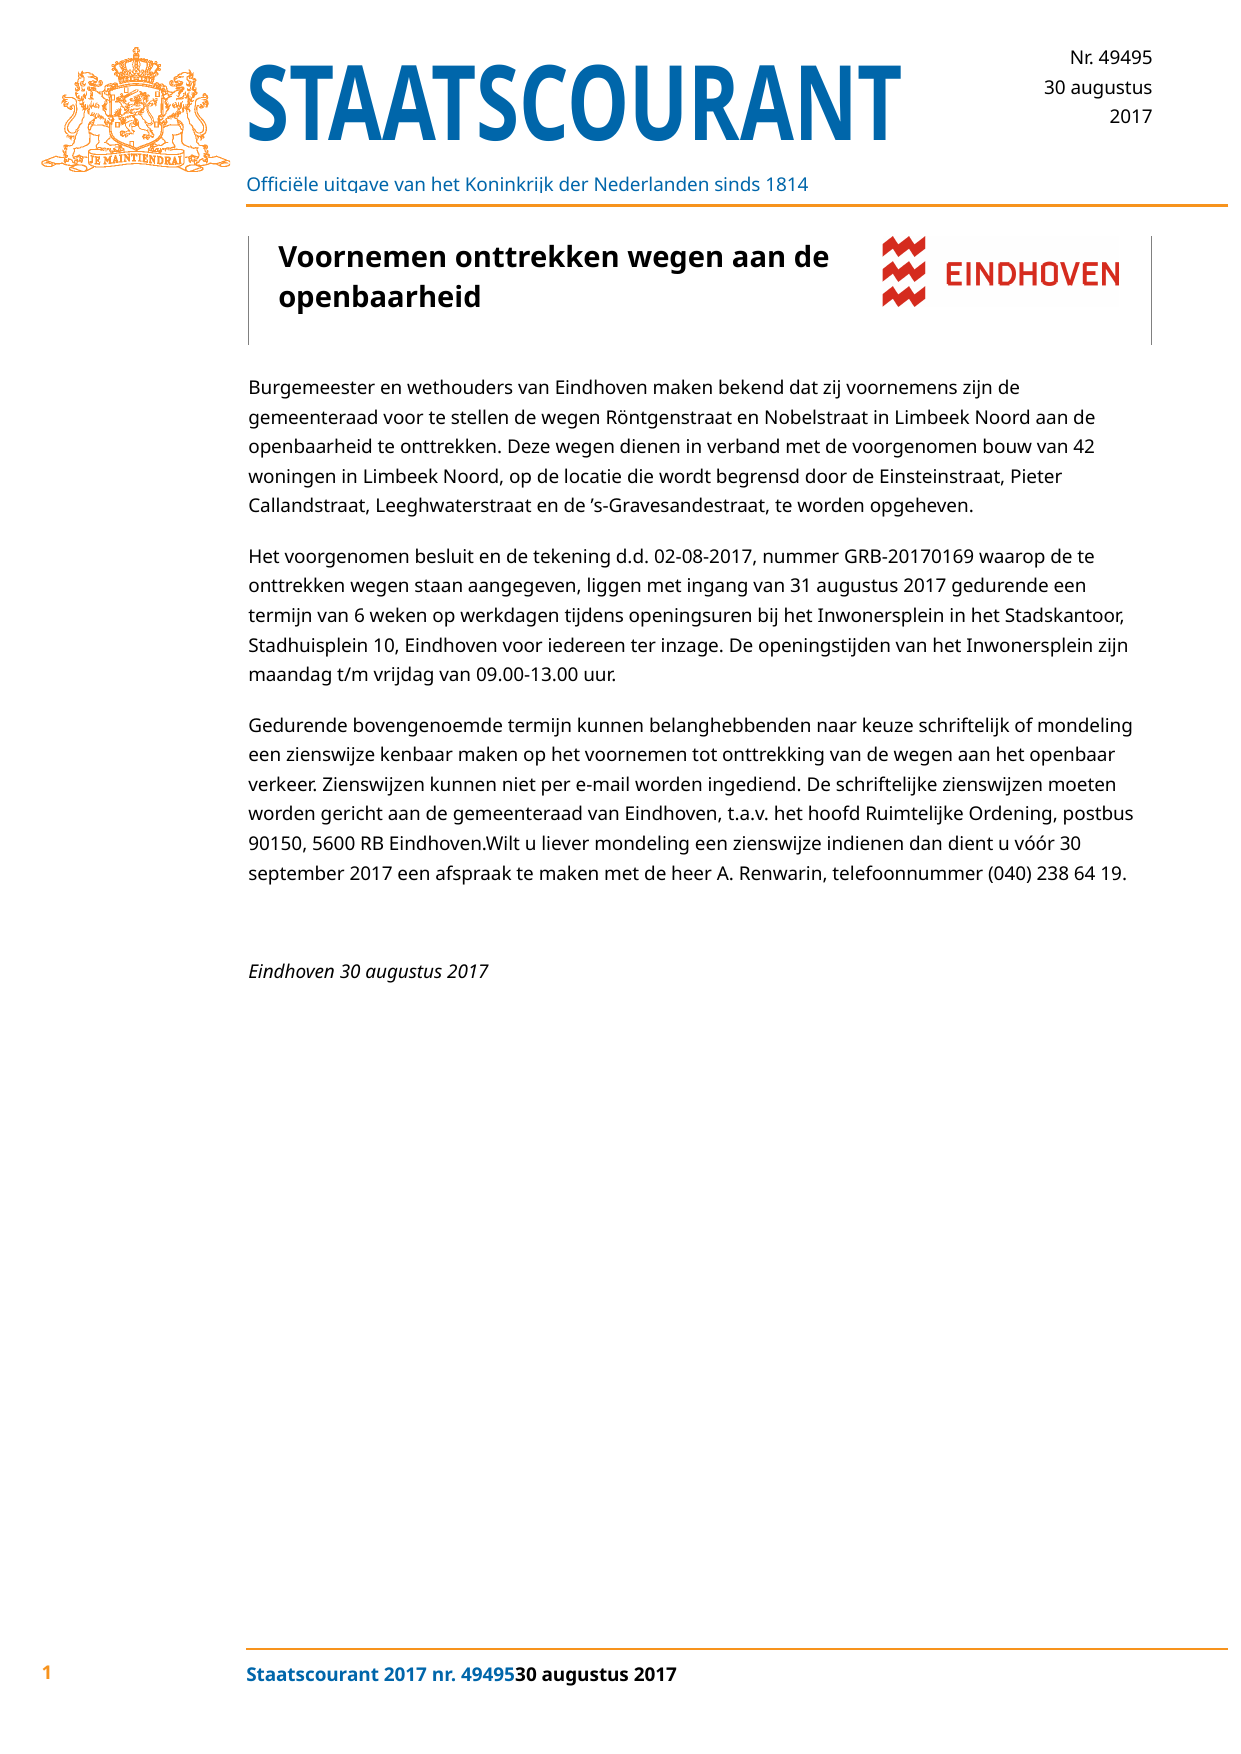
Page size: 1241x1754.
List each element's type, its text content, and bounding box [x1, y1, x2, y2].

text Eindhoven 30 augustus 2017 [248, 958, 1152, 984]
picture [41, 47, 231, 172]
table_header Voornemen onttrekken wegen aan de openbaarheid [249, 236, 850, 345]
text Het voorgenomen besluit en de tekening d.d. 02-08-2017, nummer GRB-20170169 waarop de te onttrekken wegen staan aangegeven, liggen met ingang van 31 augustus 2017 gedurende een termijn van 6 weken op werkdagen tijdens openingsuren bij het Inwonersplein in het Stadskantoor, Stadhuisplein 10, Eindhoven voor iedereen ter inzage. De openingstijden van het Inwonersplein zijn maandag t/m vrijdag van 09.00-13.00 uur. [248, 543, 1152, 687]
text Gedurende bovengenoemde termijn kunnen belanghebbenden naar keuze schriftelijk of mondeling een zienswijze kenbaar maken op het voornemen tot onttrekking van de wegen aan het openbaar verkeer. Zienswijzen kunnen niet per e-mail worden ingediend. De schriftelijke zienswijzen moeten worden gericht aan de gemeenteraad van Eindhoven, t.a.v. het hoofd Ruimtelijke Ordening, postbus 90150, 5600 RB Eindhoven.Wilt u liever mondeling een zienswijze indienen dan dient u vóór 30 september 2017 een afspraak te maken met de heer A. Renwarin, telefoonnummer (040) 238 64 19. [248, 712, 1152, 885]
picture [882, 236, 1119, 307]
table_header [850, 236, 1151, 345]
text Burgemeester en wethouders van Eindhoven maken bekend dat zij voornemens zijn de gemeenteraad voor te stellen de wegen Röntgenstraat en Nobelstraat in Limbeek Noord aan de openbaarheid te onttrekken. Deze wegen dienen in verband met de voorgenomen bouw van 42 woningen in Limbeek Noord, op de locatie die wordt begrensd door de Einsteinstraat, Pieter Callandstraat, Leeghwaterstraat en de ’s-Gravesandestraat, te worden opgeheven. [248, 374, 1152, 518]
